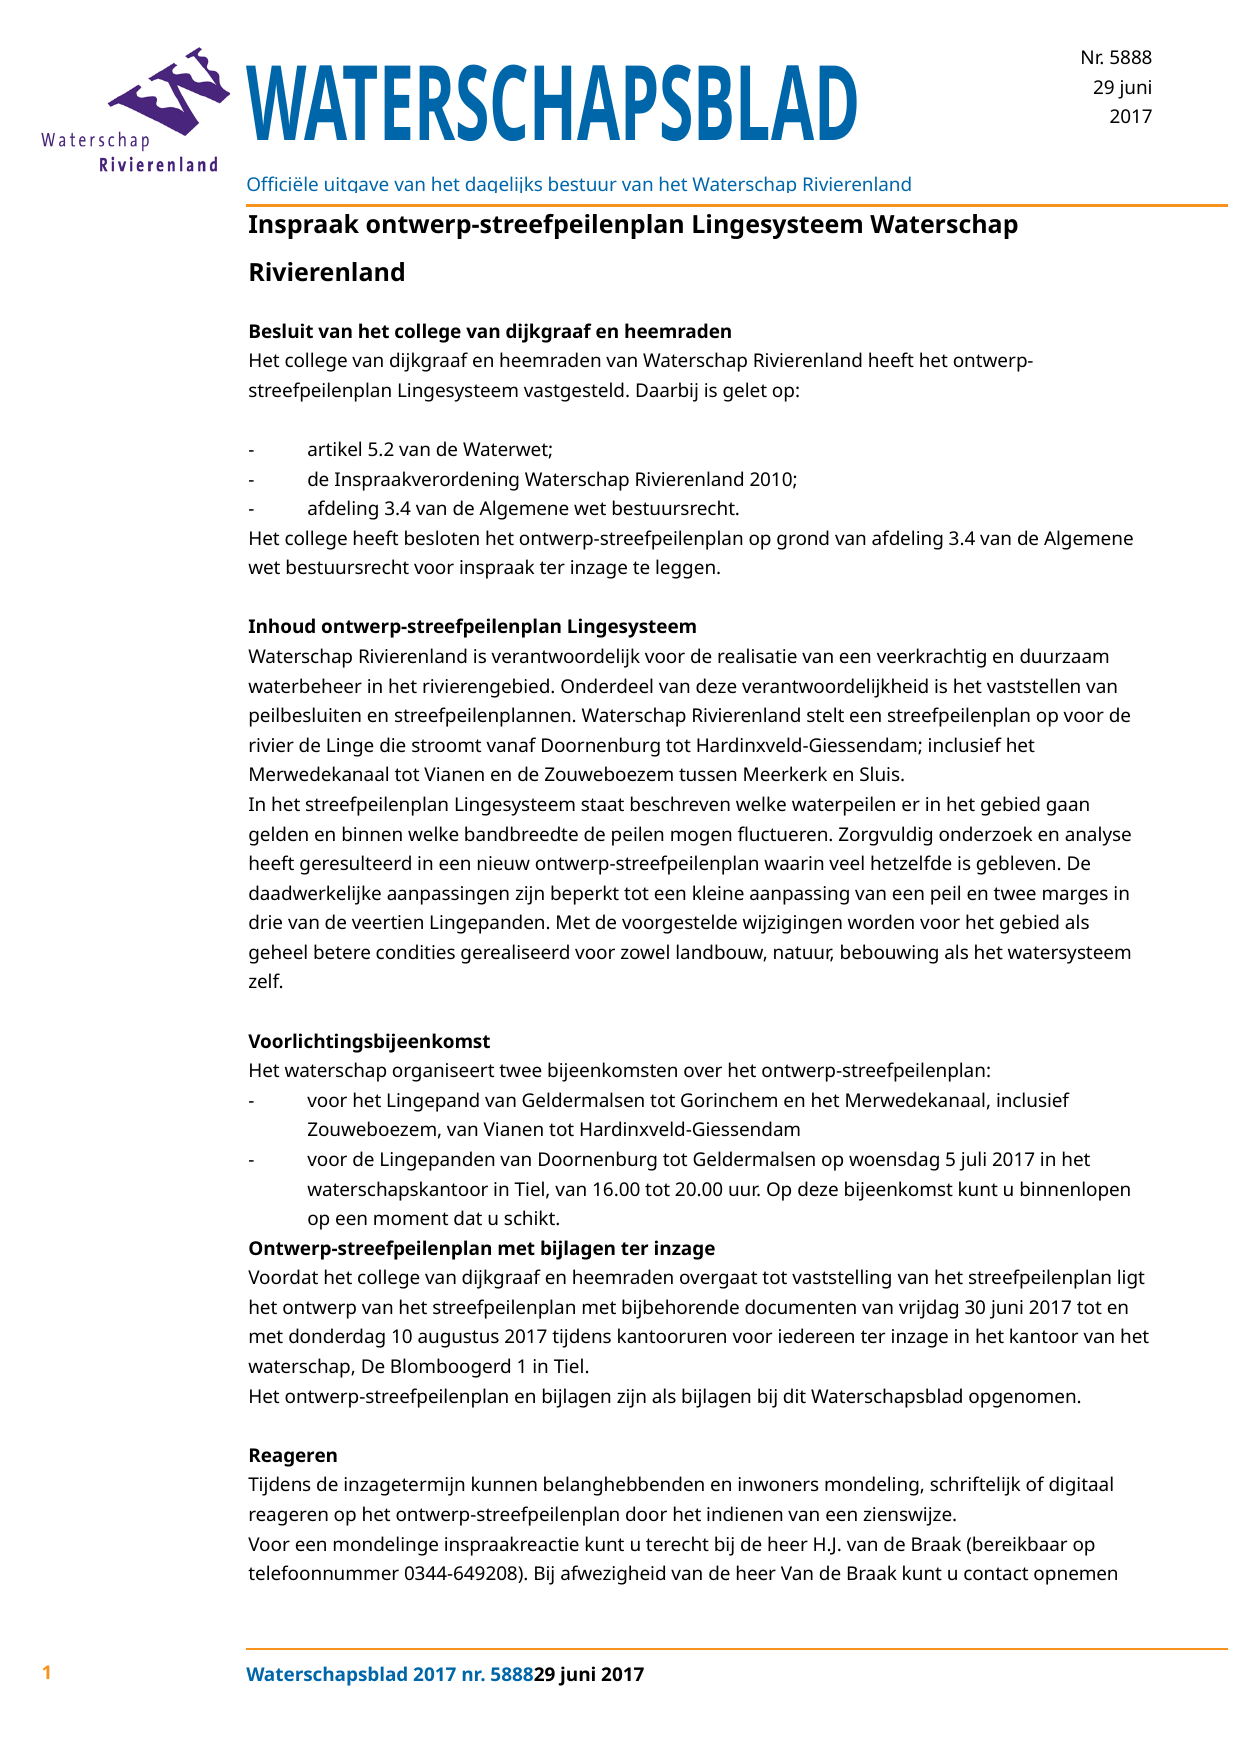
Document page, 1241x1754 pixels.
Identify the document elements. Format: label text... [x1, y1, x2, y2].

list afdeling 3.4 van de Algemene wet bestuursrecht. [248, 495, 1152, 521]
text Besluit van het college van dijkgraaf en heemraden [248, 318, 1152, 344]
text Reageren [248, 1442, 1152, 1468]
list voor het Lingepand van Geldermalsen tot Gorinchem en het Merwedekanaal, inclusief Zouweboezem, van Vianen tot Hardinxveld-Giessendam [248, 1087, 1152, 1142]
text Voordat het college van dijkgraaf en heemraden overgaat tot vaststelling van het streefpeilenplan ligt het ontwerp van het streefpeilenplan met bijbehorende documenten van vrijdag 30 juni 2017 tot en met donderdag 10 augustus 2017 tijdens kantooruren voor iedereen ter inzage in het kantoor van het waterschap, De Blomboogerd 1 in Tiel. [248, 1264, 1152, 1379]
text Het ontwerp-streefpeilenplan en bijlagen zijn als bijlagen bij dit Waterschapsblad opgenomen. [248, 1383, 1152, 1409]
list artikel 5.2 van de Waterwet; [248, 436, 1152, 462]
text In het streefpeilenplan Lingesysteem staat beschreven welke waterpeilen er in het gebied gaan gelden en binnen welke bandbreedte de peilen mogen fluctueren. Zorgvuldig onderzoek en analyse heeft geresulteerd in een nieuw ontwerp-streefpeilenplan waarin veel hetzelfde is gebleven. De daadwerkelijke aanpassingen zijn beperkt tot een kleine aanpassing van een peil en twee marges in drie van de veertien Lingepanden. Met de voorgestelde wijzigingen worden voor het gebied als geheel betere condities gerealiseerd voor zowel landbouw, natuur, bebouwing als het watersysteem zelf. [248, 791, 1152, 994]
picture [41, 47, 231, 172]
text Inhoud ontwerp-streefpeilenplan Lingesysteem [248, 614, 1152, 639]
text Inspraak ontwerp-streefpeilenplan Lingesysteem Waterschap Rivierenland [248, 207, 1152, 288]
text Het college van dijkgraaf en heemraden van Waterschap Rivierenland heeft het ontwerp-streefpeilenplan Lingesysteem vastgesteld. Daarbij is gelet op: [248, 347, 1152, 403]
text Het college heeft besloten het ontwerp-streefpeilenplan op grond van afdeling 3.4 van de Algemene wet bestuursrecht voor inspraak ter inzage te leggen. [248, 525, 1152, 580]
text Waterschap Rivierenland is verantwoordelijk voor de realisatie van een veerkrachtig en duurzaam waterbeheer in het rivierengebied. Onderdeel van deze verantwoordelijkheid is het vaststellen van peilbesluiten en streefpeilenplannen. Waterschap Rivierenland stelt een streefpeilenplan op voor de rivier de Linge die stroomt vanaf Doornenburg tot Hardinxveld-Giessendam; inclusief het Merwedekanaal tot Vianen en de Zouweboezem tussen Meerkerk en Sluis. [248, 643, 1152, 787]
list de Inspraakverordening Waterschap Rivierenland 2010; [248, 466, 1152, 492]
text Ontwerp-streefpeilenplan met bijlagen ter inzage [248, 1235, 1152, 1261]
text Tijdens de inzagetermijn kunnen belanghebbenden en inwoners mondeling, schriftelijk of digitaal reageren op het ontwerp-streefpeilenplan door het indienen van een zienswijze. [248, 1472, 1152, 1527]
text Voorlichtingsbijeenkomst [248, 1028, 1152, 1054]
text Het waterschap organiseert twee bijeenkomsten over het ontwerp-streefpeilenplan: [248, 1057, 1152, 1083]
list voor de Lingepanden van Doornenburg tot Geldermalsen op woensdag 5 juli 2017 in het waterschapskantoor in Tiel, van 16.00 tot 20.00 uur. Op deze bijeenkomst kunt u binnenlopen op een moment dat u schikt. [248, 1146, 1152, 1231]
text Voor een mondelinge inspraakreactie kunt u terecht bij de heer H.J. van de Braak (bereikbaar op telefoonnummer 0344-649208). Bij afwezigheid van de heer Van de Braak kunt u contact opnemen [248, 1531, 1152, 1586]
